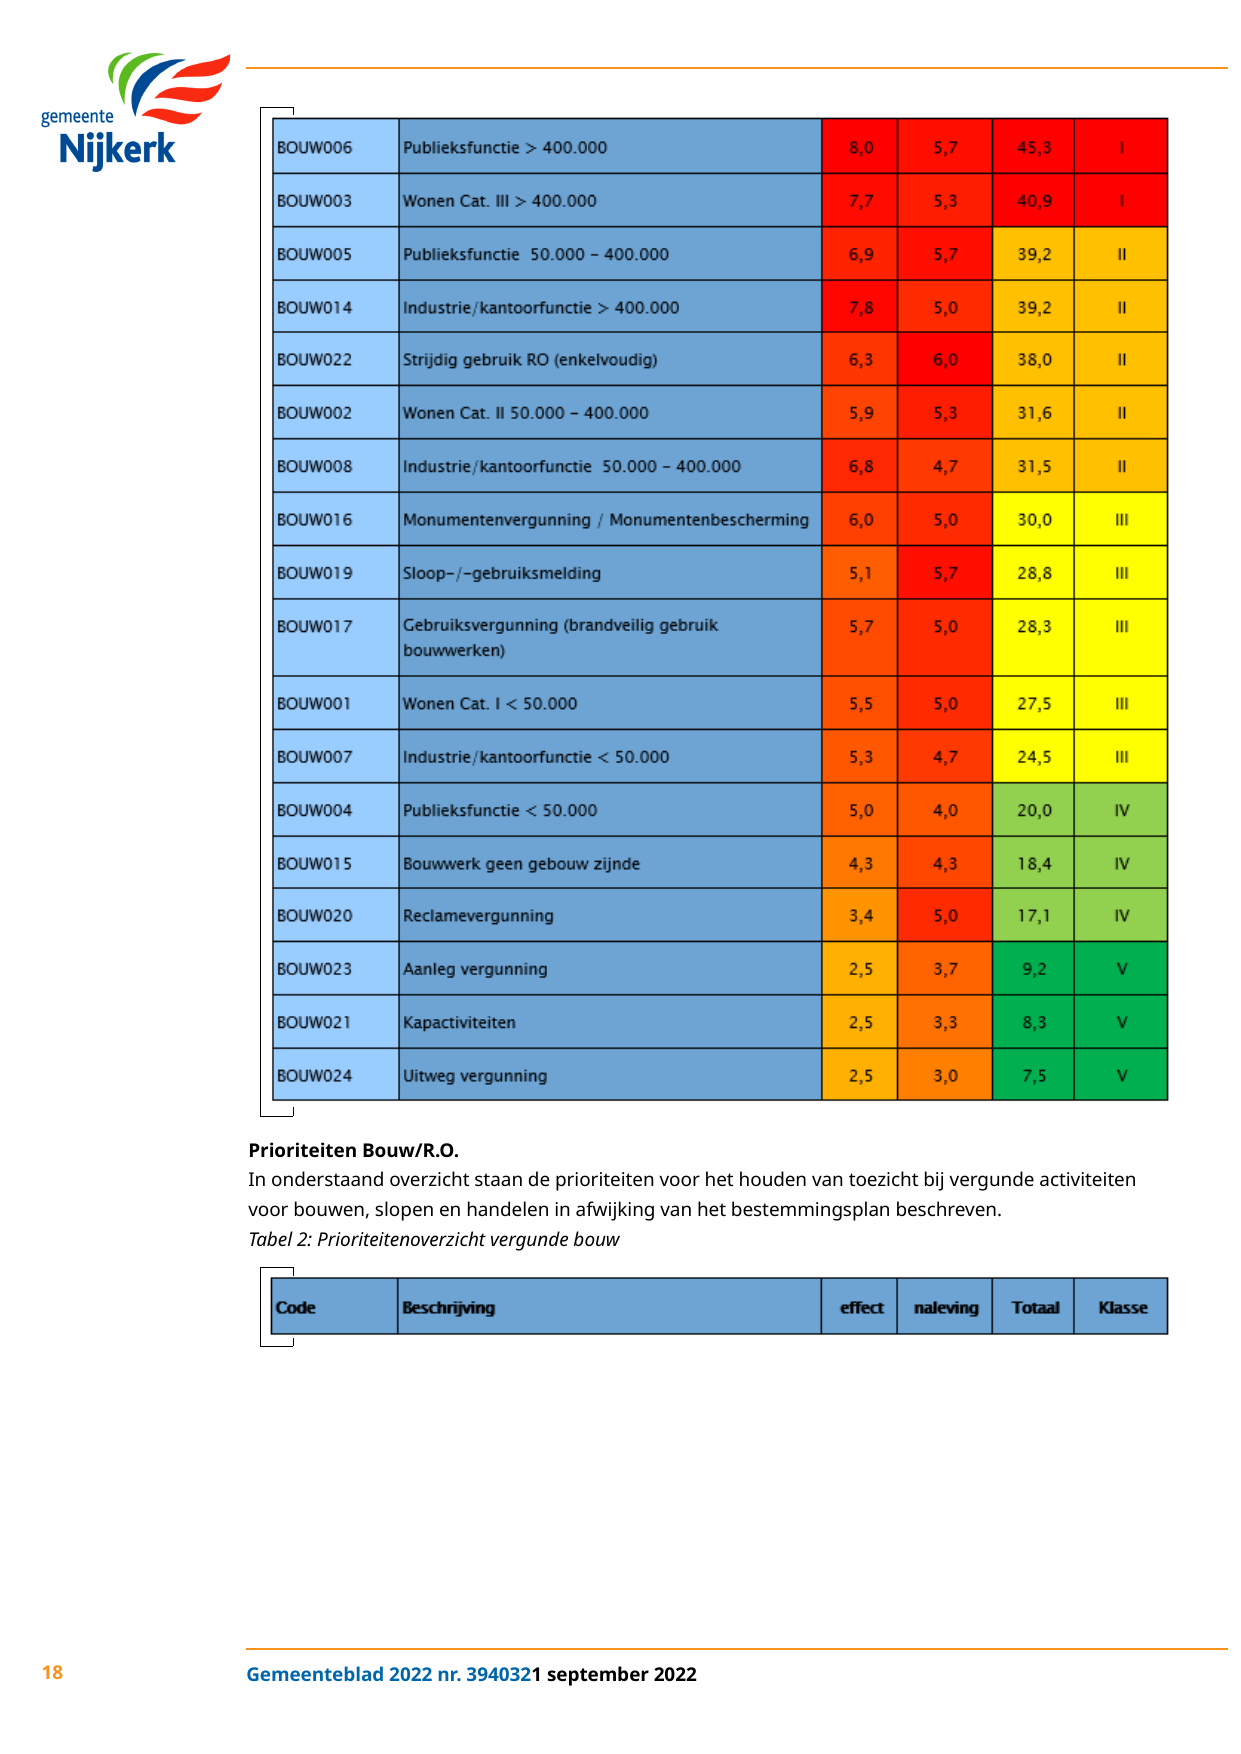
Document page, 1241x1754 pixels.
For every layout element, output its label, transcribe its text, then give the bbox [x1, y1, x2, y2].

picture [41, 47, 231, 172]
text Prioriteiten Bouw/R.O. [248, 1137, 1152, 1163]
picture [268, 1276, 1173, 1338]
text In onderstaand overzicht staan de prioriteiten voor het houden van toezicht bij vergunde activiteiten voor bouwen, slopen en handelen in afwijking van het bestemmingsplan beschreven. [248, 1167, 1152, 1222]
picture [268, 115, 1173, 1107]
text Tabel 2: Prioriteitenoverzicht vergunde bouw [248, 1226, 1152, 1252]
